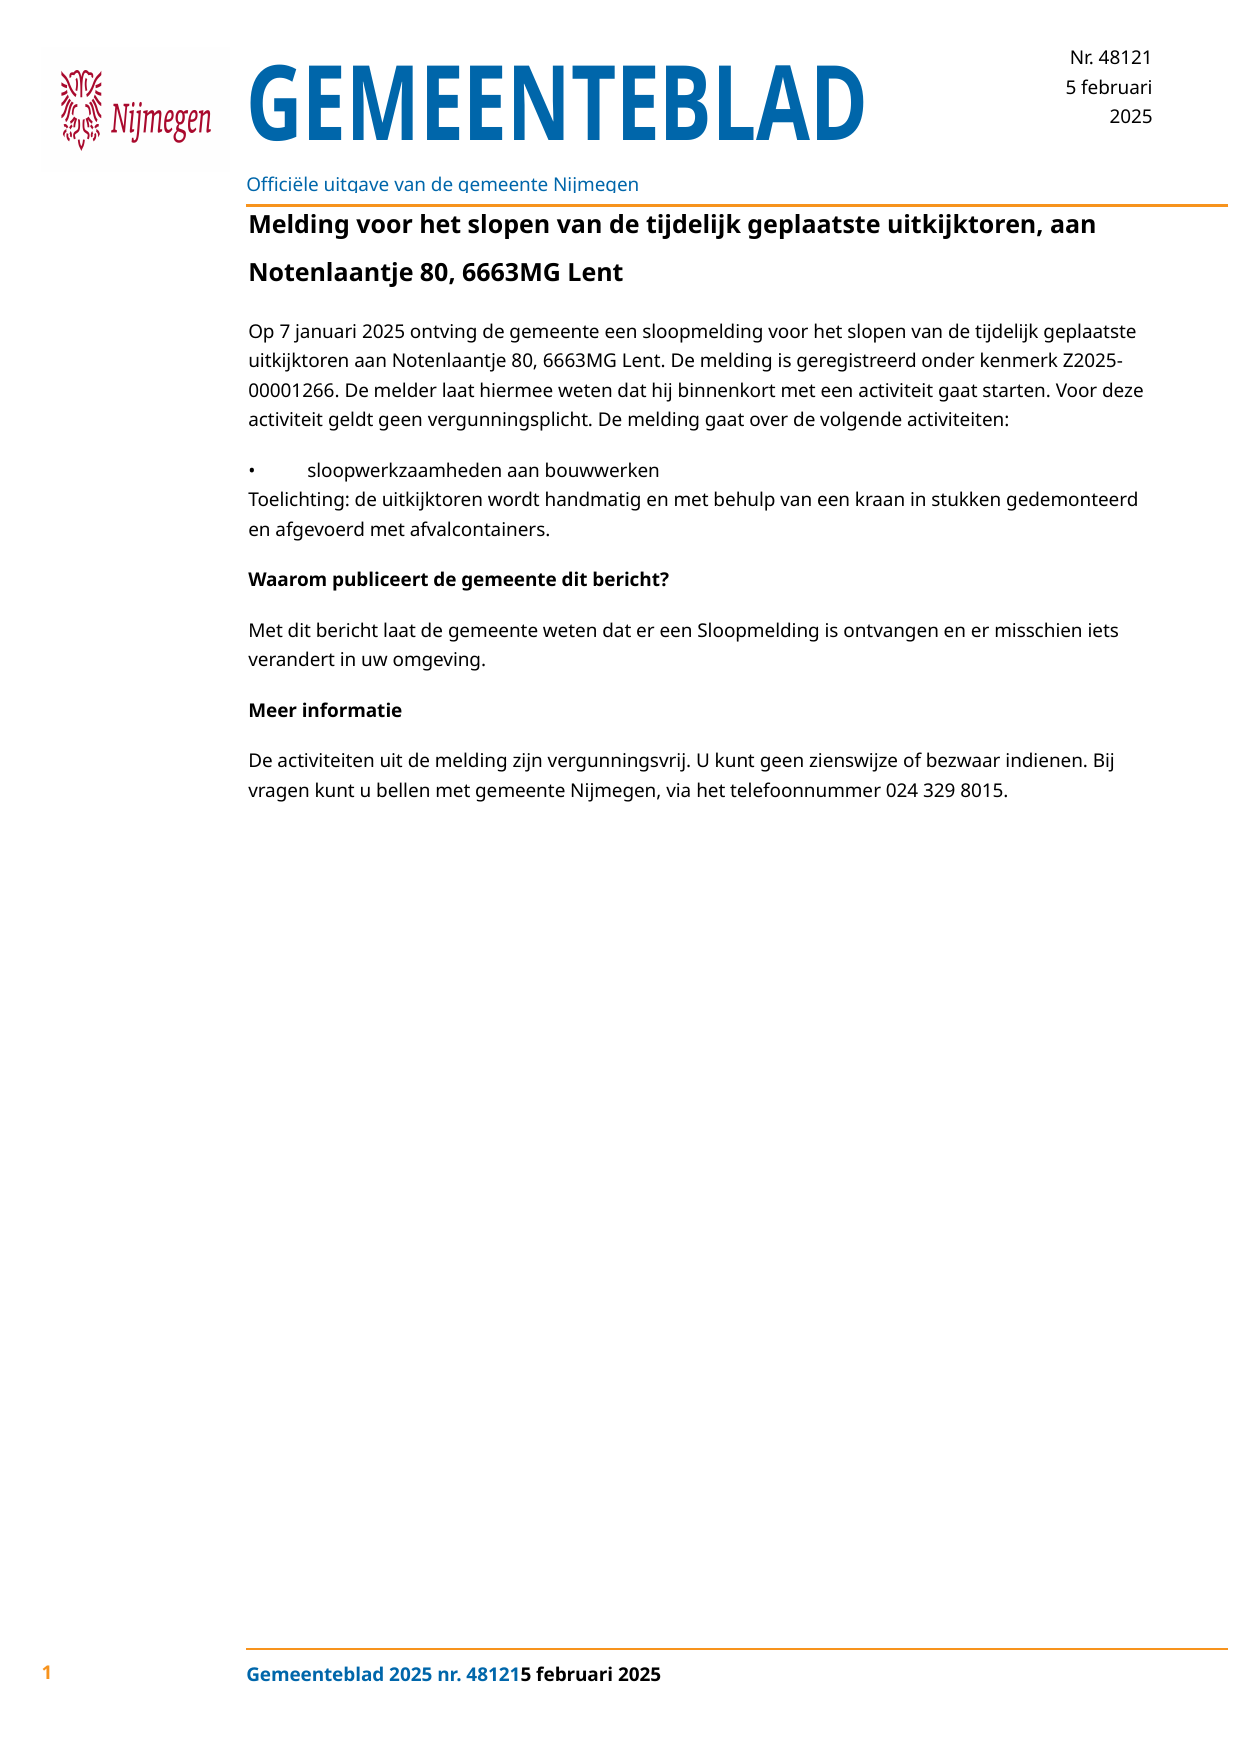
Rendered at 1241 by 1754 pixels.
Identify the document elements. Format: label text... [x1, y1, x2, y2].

text De activiteiten uit de melding zijn vergunningsvrij. U kunt geen zienswijze of bezwaar indienen. Bij vragen kunt u bellen met gemeente Nijmegen, via het telefoonnummer 024 329 8015. [248, 747, 1152, 803]
list sloopwerkzaamheden aan bouwwerken [248, 457, 1152, 483]
text Waarom publiceert de gemeente dit bericht? [248, 567, 1152, 592]
picture [41, 47, 231, 172]
text Melding voor het slopen van de tijdelijk geplaatste uitkijktoren, aan Notenlaantje 80, 6663MG Lent [248, 207, 1152, 288]
text Toelichting: de uitkijktoren wordt handmatig en met behulp van een kraan in stukken gedemonteerd en afgevoerd met afvalcontainers. [248, 487, 1152, 542]
text Met dit bericht laat de gemeente weten dat er een Sloopmelding is ontvangen en er misschien iets verandert in uw omgeving. [248, 617, 1152, 672]
text Meer informatie [248, 697, 1152, 723]
text Op 7 januari 2025 ontving de gemeente een sloopmelding voor het slopen van de tijdelijk geplaatste uitkijktoren aan Notenlaantje 80, 6663MG Lent. De melding is geregistreerd onder kenmerk Z2025-00001266. De melder laat hiermee weten dat hij binnenkort met een activiteit gaat starten. Voor deze activiteit geldt geen vergunningsplicht. De melding gaat over de volgende activiteiten: [248, 318, 1152, 432]
